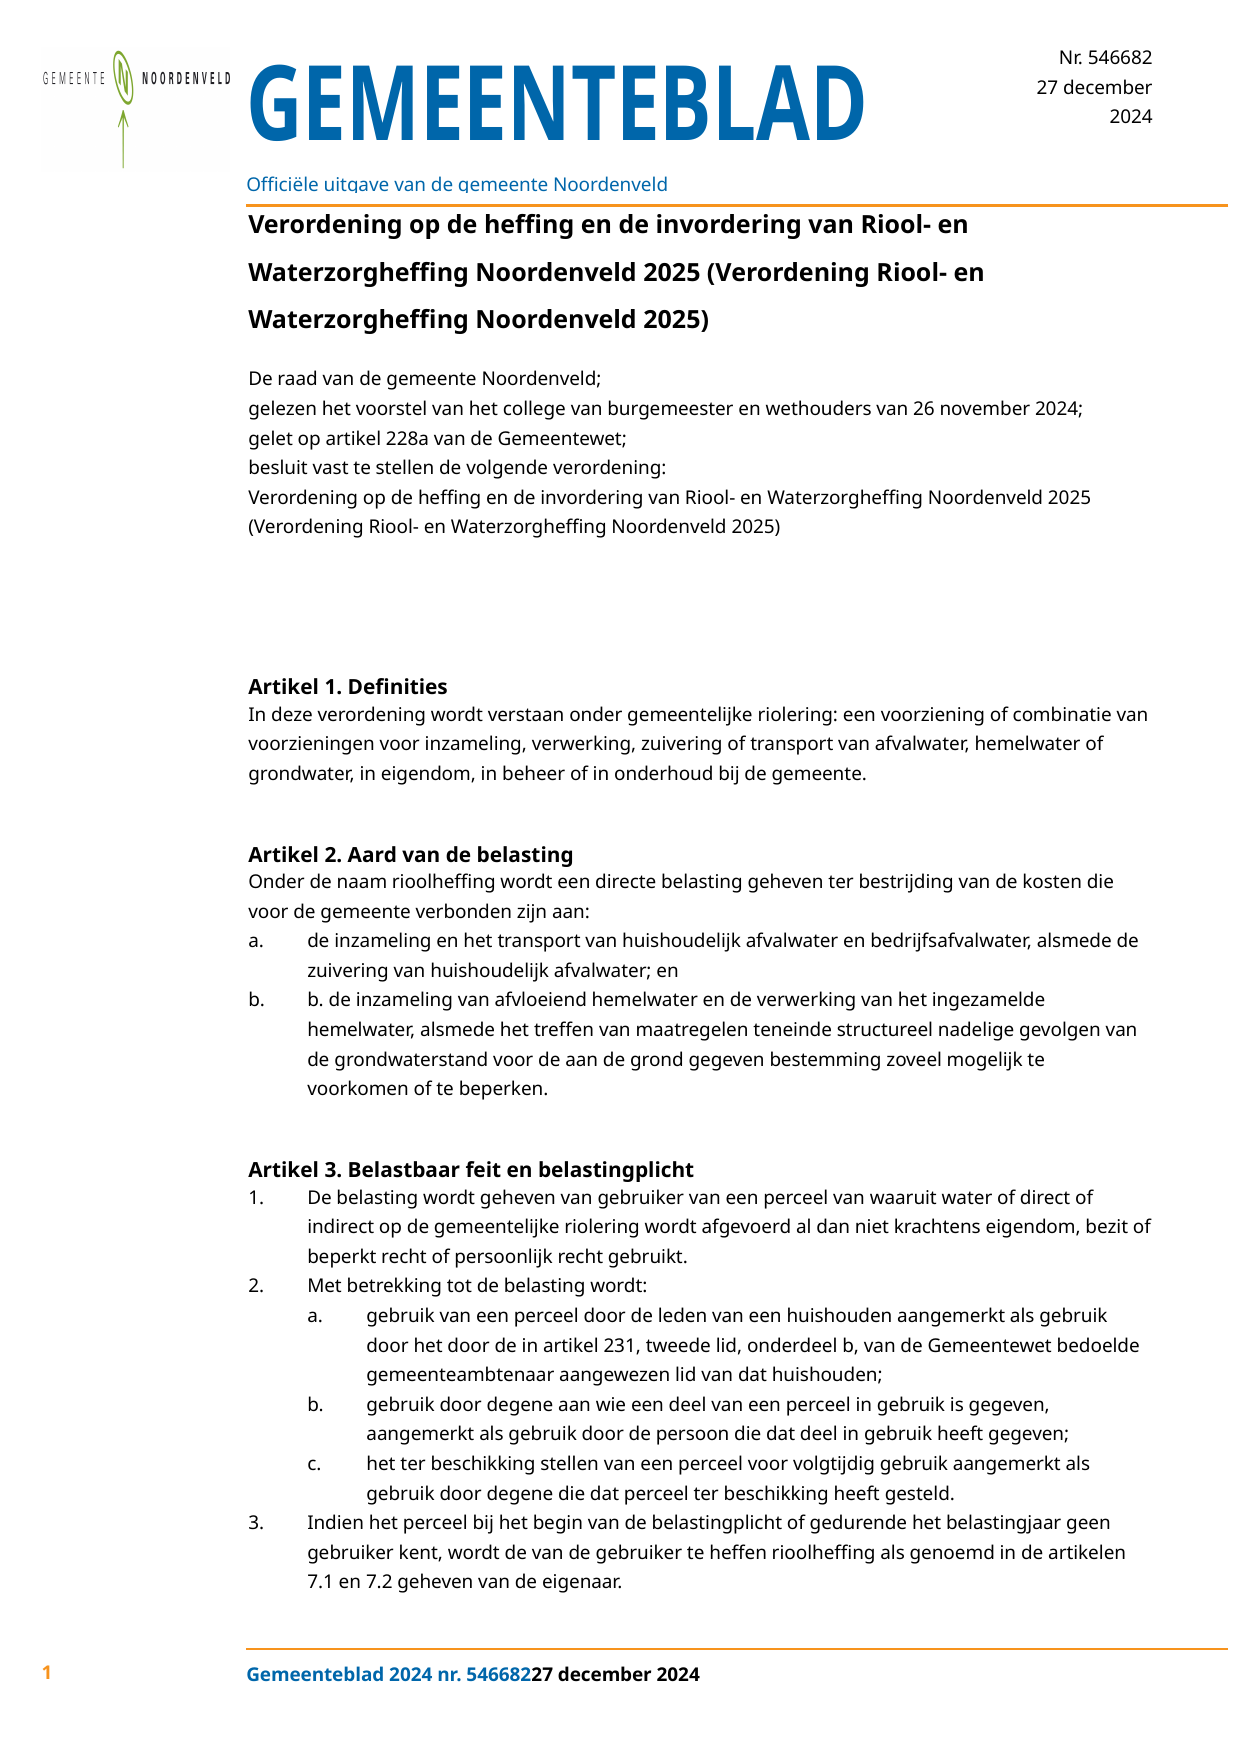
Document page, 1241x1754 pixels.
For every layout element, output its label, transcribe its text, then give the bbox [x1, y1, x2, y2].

list gebruik door degene aan wie een deel van een perceel in gebruik is gegeven, aangemerkt als gebruik door de persoon die dat deel in gebruik heeft gegeven; [307, 1391, 1152, 1446]
text Onder de naam rioolheffing wordt een directe belasting geheven ter bestrijding van de kosten die voor de gemeente verbonden zijn aan: [248, 868, 1152, 924]
list Indien het perceel bij het begin van de belastingplicht of gedurende het belastingjaar geen gebruiker kent, wordt de van de gebruiker te heffen rioolheffing als genoemd in de artikelen 7.1 en 7.2 geheven van de eigenaar. [248, 1509, 1152, 1594]
text Artikel 2. Aard van de belasting [248, 840, 1152, 868]
list gebruik van een perceel door de leden van een huishouden aangemerkt als gebruik door het door de in artikel 231, tweede lid, onderdeel b, van de Gemeentewet bedoelde gemeenteambtenaar aangewezen lid van dat huishouden; [307, 1302, 1152, 1387]
text Artikel 3. Belastbaar feit en belastingplicht [248, 1155, 1152, 1184]
text Verordening op de heffing en de invordering van Riool- en Waterzorgheffing Noordenveld 2025 (Verordening Riool- en Waterzorgheffing Noordenveld 2025) [248, 484, 1152, 539]
list De belasting wordt geheven van gebruiker van een perceel van waaruit water of direct of indirect op de gemeentelijke riolering wordt afgevoerd al dan niet krachtens eigendom, bezit of beperkt recht of persoonlijk recht gebruikt. [248, 1184, 1152, 1269]
text gelet op artikel 228a van de Gemeentewet; [248, 425, 1152, 450]
list Met betrekking tot de belasting wordt: [248, 1273, 1152, 1298]
text Verordening op de heffing en de invordering van Riool- en Waterzorgheffing Noordenveld 2025 (Verordening Riool- en Waterzorgheffing Noordenveld 2025) [248, 207, 1152, 336]
list het ter beschikking stellen van een perceel voor volgtijdig gebruik aangemerkt als gebruik door degene die dat perceel ter beschikking heeft gesteld. [307, 1450, 1152, 1505]
list de inzameling en het transport van huishoudelijk afvalwater en bedrijfsafvalwater, alsmede de zuivering van huishoudelijk afvalwater; en [248, 927, 1152, 983]
text De raad van de gemeente Noordenveld; [248, 366, 1152, 391]
text gelezen het voorstel van het college van burgemeester en wethouders van 26 november 2024; [248, 395, 1152, 421]
text Artikel 1. Definities [248, 672, 1152, 701]
picture [41, 47, 231, 172]
list b. de inzameling van afvloeiend hemelwater en de verwerking van het ingezamelde hemelwater, alsmede het treffen van maatregelen teneinde structureel nadelige gevolgen van de grondwaterstand voor de aan de grond gegeven bestemming zoveel mogelijk te voorkomen of te beperken. [248, 987, 1152, 1101]
text In deze verordening wordt verstaan onder gemeentelijke riolering: een voorziening of combinatie van voorzieningen voor inzameling, verwerking, zuivering of transport van afvalwater, hemelwater of grondwater, in eigendom, in beheer of in onderhoud bij de gemeente. [248, 701, 1152, 786]
text besluit vast te stellen de volgende verordening: [248, 454, 1152, 480]
